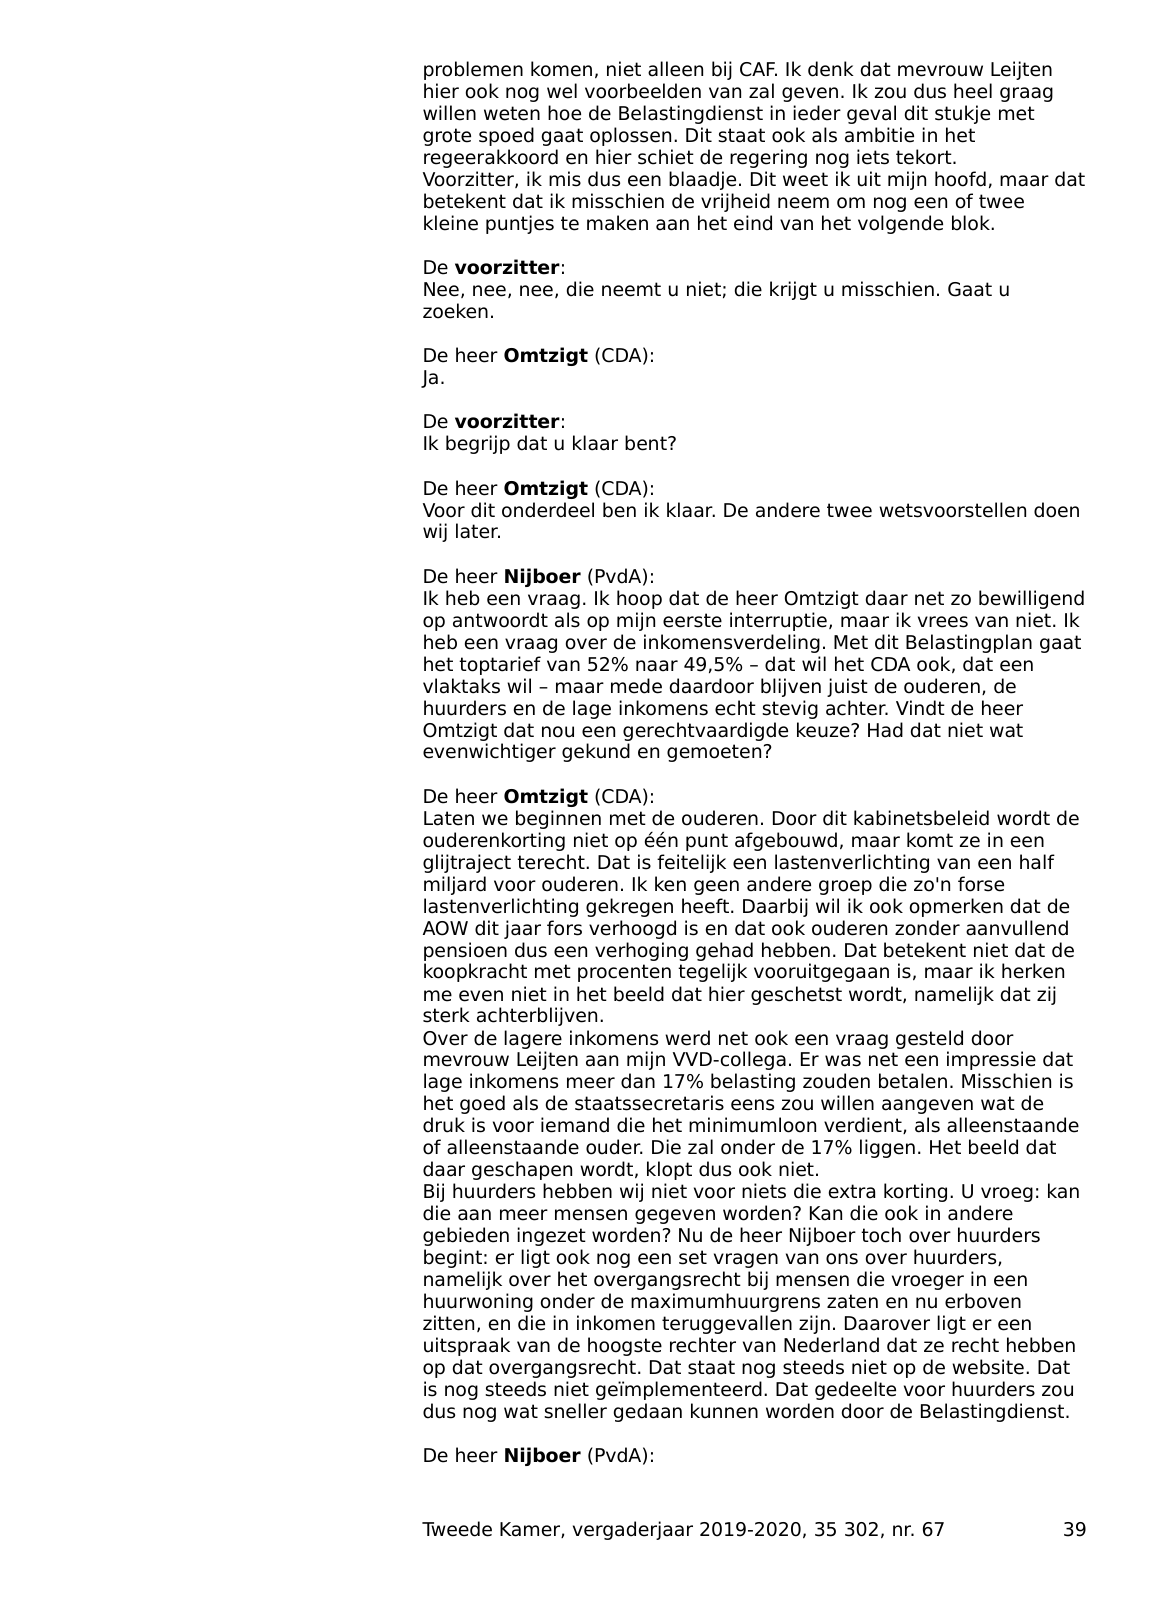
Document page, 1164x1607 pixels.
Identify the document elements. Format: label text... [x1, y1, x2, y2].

text De heer Omtzigt (CDA): [422, 786, 1087, 808]
text Nee, nee, nee, die neemt u niet; die krijgt u misschien. Gaat u zoeken. [422, 279, 1087, 323]
text Voorzitter, ik mis dus een blaadje. Dit weet ik uit mijn hoofd, maar dat betekent dat ik misschien de vrijheid neem om nog een of twee kleine puntjes te maken aan het eind van het volgende blok. [422, 169, 1087, 235]
text De heer Nijboer (PvdA): [422, 566, 1087, 588]
text De voorzitter: [422, 411, 1087, 433]
text De heer Omtzigt (CDA): [422, 477, 1087, 499]
text De voorzitter: [422, 257, 1087, 279]
text Over de lagere inkomens werd net ook een vraag gesteld door mevrouw Leijten aan mijn VVD-collega. Er was net een impressie dat lage inkomens meer dan 17% belasting zouden betalen. Misschien is het goed als de staatssecretaris eens zou willen aangeven wat de druk is voor iemand die het minimumloon verdient, als alleenstaande of alleenstaande ouder. Die zal onder de 17% liggen. Het beeld dat daar geschapen wordt, klopt dus ook niet. [422, 1027, 1087, 1181]
text Bij huurders hebben wij niet voor niets die extra korting. U vroeg: kan die aan meer mensen gegeven worden? Kan die ook in andere gebieden ingezet worden? Nu de heer Nijboer toch over huurders begint: er ligt ook nog een set vragen van ons over huurders, namelijk over het overgangsrecht bij mensen die vroeger in een huurwoning onder de maximumhuurgrens zaten en nu erboven zitten, en die in inkomen teruggevallen zijn. Daarover ligt er een uitspraak van de hoogste rechter van Nederland dat ze recht hebben op dat overgangsrecht. Dat staat nog steeds niet op de website. Dat is nog steeds niet geïmplementeerd. Dat gedeelte voor huurders zou dus nog wat sneller gedaan kunnen worden door de Belastingdienst. [422, 1181, 1087, 1423]
text Ja. [422, 367, 1087, 389]
text problemen komen, niet alleen bij CAF. Ik denk dat mevrouw Leijten hier ook nog wel voorbeelden van zal geven. Ik zou dus heel graag willen weten hoe de Belastingdienst in ieder geval dit stukje met grote spoed gaat oplossen. Dit staat ook als ambitie in het regeerakkoord en hier schiet de regering nog iets tekort. [422, 59, 1087, 169]
text Ik begrijp dat u klaar bent? [422, 433, 1087, 455]
text Laten we beginnen met de ouderen. Door dit kabinetsbeleid wordt de ouderenkorting niet op één punt afgebouwd, maar komt ze in een glijtraject terecht. Dat is feitelijk een lastenverlichting van een half miljard voor ouderen. Ik ken geen andere groep die zo'n forse lastenverlichting gekregen heeft. Daarbij wil ik ook opmerken dat de AOW dit jaar fors verhoogd is en dat ook ouderen zonder aanvullend pensioen dus een verhoging gehad hebben. Dat betekent niet dat de koopkracht met procenten tegelijk vooruitgegaan is, maar ik herken me even niet in het beeld dat hier geschetst wordt, namelijk dat zij sterk achterblijven. [422, 808, 1087, 1027]
text Ik heb een vraag. Ik hoop dat de heer Omtzigt daar net zo bewilligend op antwoordt als op mijn eerste interruptie, maar ik vrees van niet. Ik heb een vraag over de inkomensverdeling. Met dit Belastingplan gaat het toptarief van 52% naar 49,5% – dat wil het CDA ook, dat een vlaktaks wil – maar mede daardoor blijven juist de ouderen, de huurders en de lage inkomens echt stevig achter. Vindt de heer Omtzigt dat nou een gerechtvaardigde keuze? Had dat niet wat evenwichtiger gekund en gemoeten? [422, 588, 1087, 763]
text Voor dit onderdeel ben ik klaar. De andere twee wetsvoorstellen doen wij later. [422, 499, 1087, 543]
text De heer Omtzigt (CDA): [422, 345, 1087, 367]
text De heer Nijboer (PvdA): [422, 1445, 1087, 1467]
